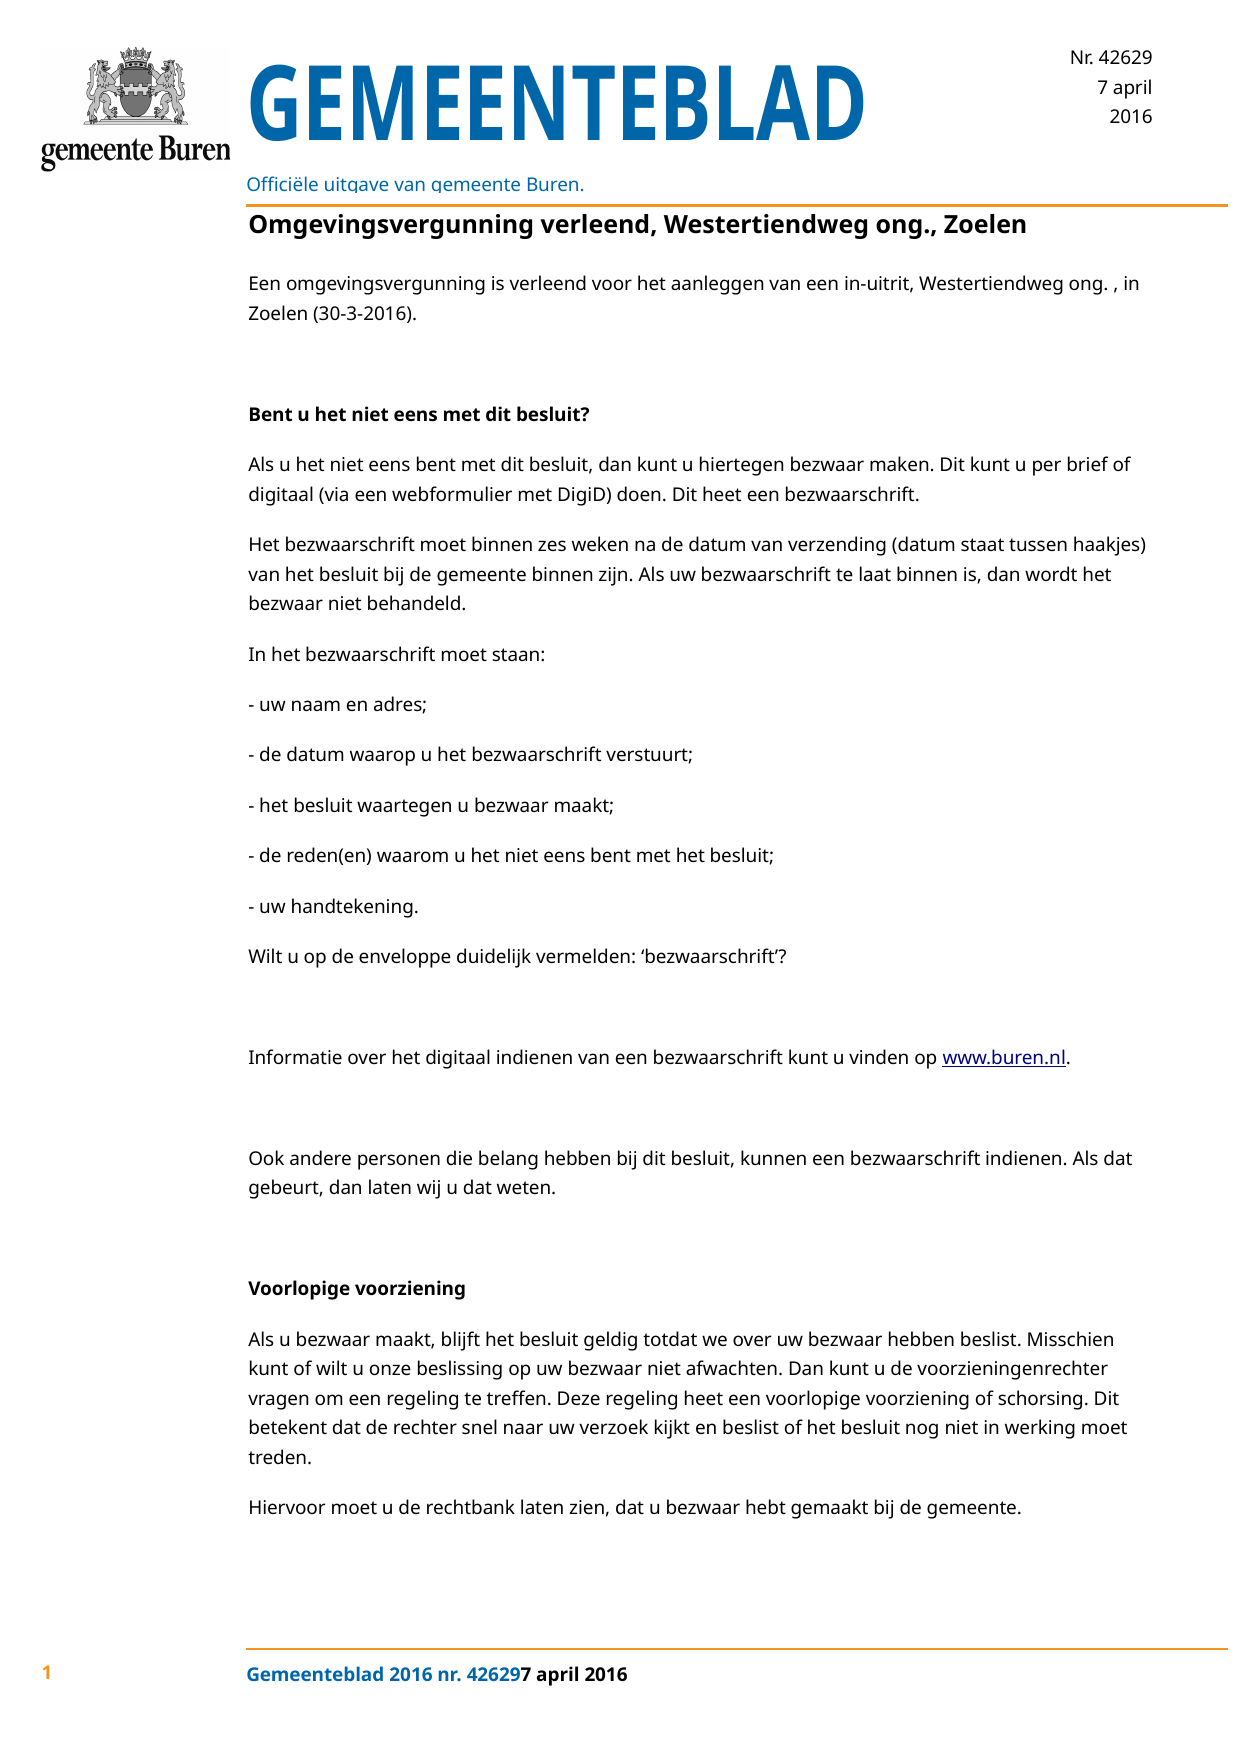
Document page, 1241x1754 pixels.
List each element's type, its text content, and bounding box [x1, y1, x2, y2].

text Ook andere personen die belang hebben bij dit besluit, kunnen een bezwaarschrift indienen. Als dat gebeurt, dan laten wij u dat weten. [248, 1145, 1152, 1200]
text Het bezwaarschrift moet binnen zes weken na de datum van verzending (datum staat tussen haakjes) van het besluit bij de gemeente binnen zijn. Als uw bezwaarschrift te laat binnen is, dan wordt het bezwaar niet behandeld. [248, 531, 1152, 616]
text In het bezwaarschrift moet staan: [248, 641, 1152, 666]
text Wilt u op de enveloppe duidelijk vermelden: ‘bezwaarschrift’? [248, 943, 1152, 969]
text - de datum waarop u het bezwaarschrift verstuurt; [248, 742, 1152, 767]
text - de reden(en) waarom u het niet eens bent met het besluit; [248, 842, 1152, 868]
text Informatie over het digitaal indienen van een bezwaarschrift kunt u vinden op www.buren.nl. [248, 1044, 1152, 1070]
text Hiervoor moet u de rechtbank laten zien, dat u bezwaar hebt gemaakt bij de gemeente. [248, 1494, 1152, 1520]
text Als u bezwaar maakt, blijft het besluit geldig totdat we over uw bezwaar hebben beslist. Misschien kunt of wilt u onze beslissing op uw bezwaar niet afwachten. Dan kunt u de voorzieningenrechter vragen om een regeling te treffen. Deze regeling heet een voorlopige voorziening of schorsing. Dit betekent dat de rechter snel naar uw verzoek kijkt en beslist of het besluit nog niet in werking moet treden. [248, 1326, 1152, 1470]
text Als u het niet eens bent met dit besluit, dan kunt u hiertegen bezwaar maken. Dit kunt u per brief of digitaal (via een webformulier met DigiD) doen. Dit heet een bezwaarschrift. [248, 451, 1152, 506]
text Voorlopige voorziening [248, 1275, 1152, 1301]
text - uw naam en adres; [248, 691, 1152, 717]
text Bent u het niet eens met dit besluit? [248, 401, 1152, 426]
text - uw handtekening. [248, 893, 1152, 918]
text - het besluit waartegen u bezwaar maakt; [248, 792, 1152, 818]
text Een omgevingsvergunning is verleend voor het aanleggen van een in-uitrit, Westertiendweg ong. , in Zoelen (30-3-2016). [248, 270, 1152, 326]
picture [41, 47, 231, 172]
text Omgevingsvergunning verleend, Westertiendweg ong., Zoelen [248, 207, 1152, 241]
